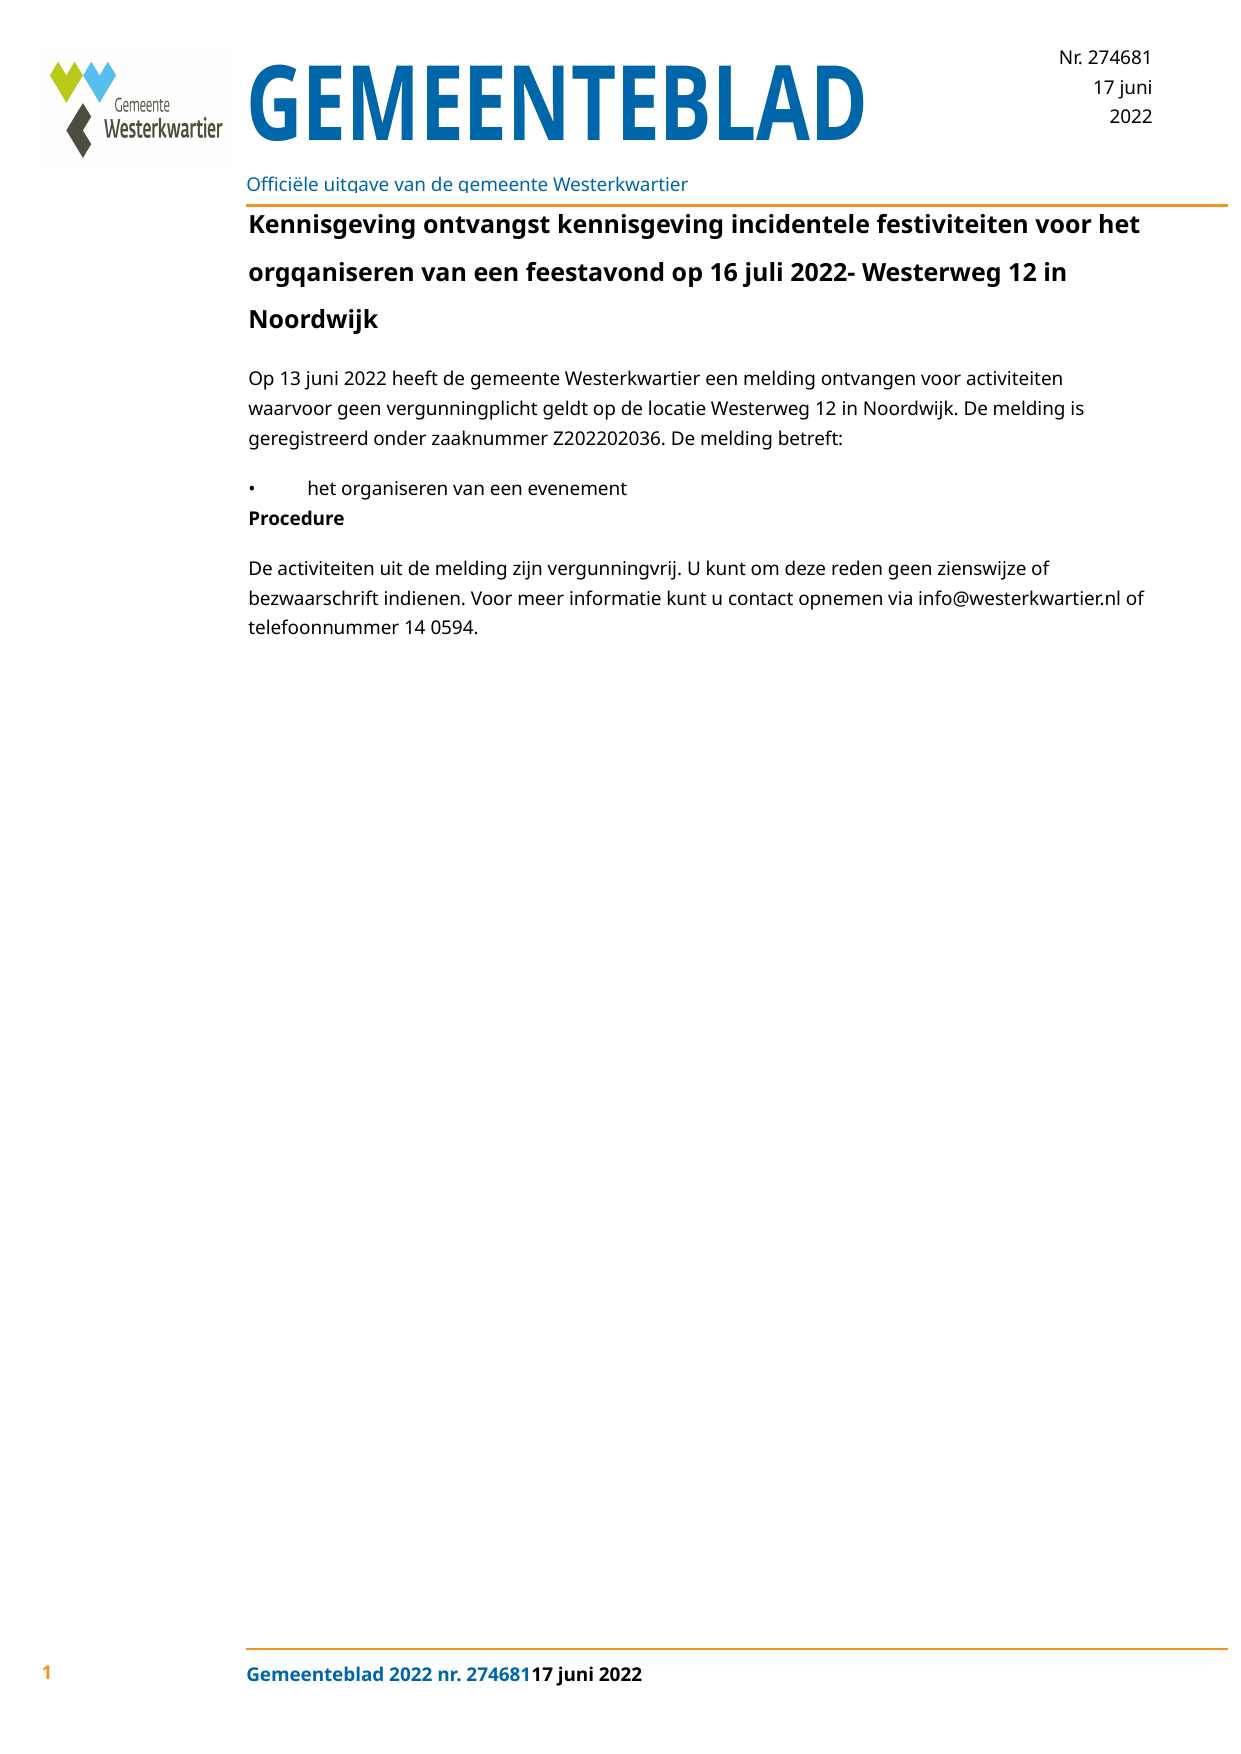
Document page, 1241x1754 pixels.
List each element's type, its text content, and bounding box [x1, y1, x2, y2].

text Kennisgeving ontvangst kennisgeving incidentele festiviteiten voor het orgqaniseren van een feestavond op 16 juli 2022- Westerweg 12 in Noordwijk [248, 207, 1152, 336]
text De activiteiten uit de melding zijn vergunningvrij. U kunt om deze reden geen zienswijze of bezwaarschrift indienen. Voor meer informatie kunt u contact opnemen via info@westerkwartier.nl of telefoonnummer 14 0594. [248, 555, 1152, 640]
text Procedure [248, 505, 1152, 530]
text Op 13 juni 2022 heeft de gemeente Westerkwartier een melding ontvangen voor activiteiten waarvoor geen vergunningplicht geldt op de locatie Westerweg 12 in Noordwijk. De melding is geregistreerd onder zaaknummer Z202202036. De melding betreft: [248, 366, 1152, 450]
picture [41, 47, 231, 172]
list het organiseren van een evenement [248, 475, 1152, 501]
